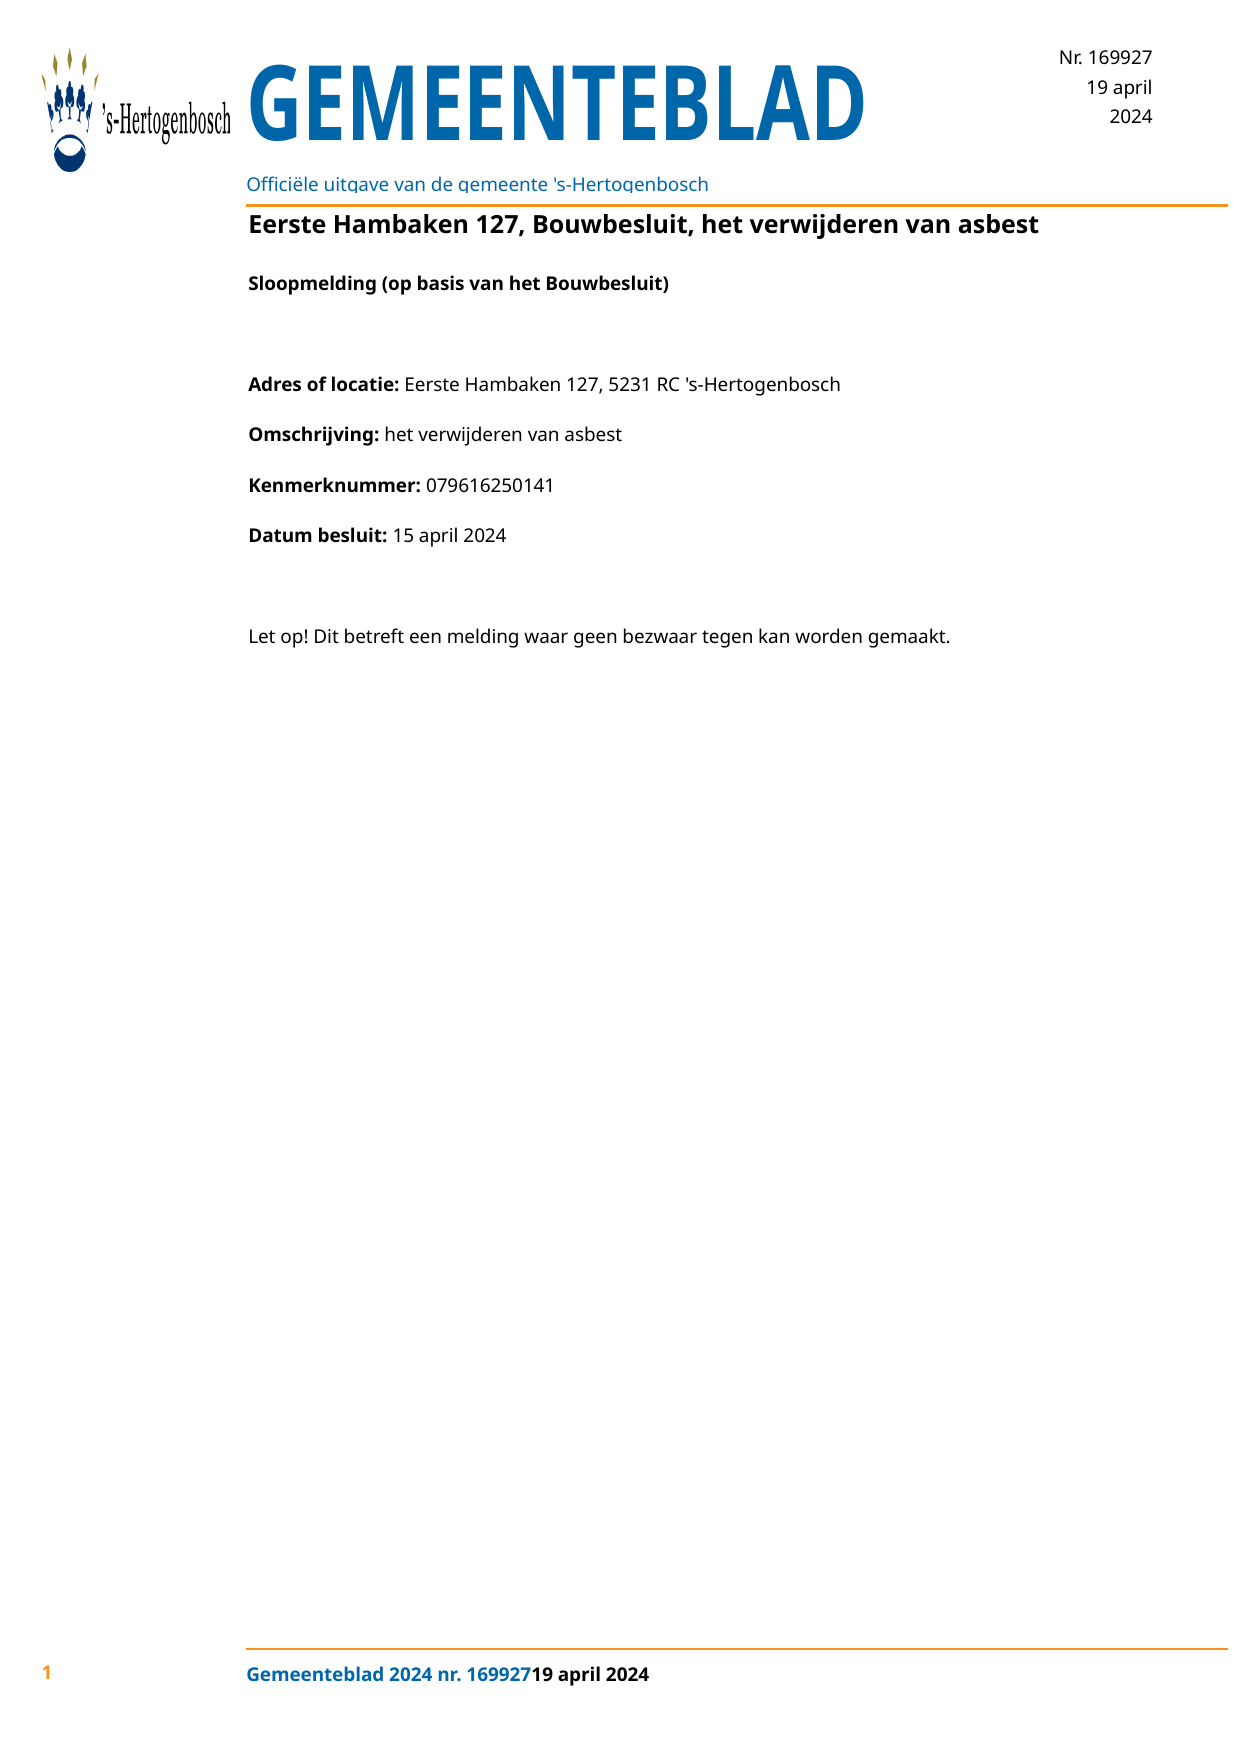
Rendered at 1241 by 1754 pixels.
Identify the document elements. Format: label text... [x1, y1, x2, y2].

text Let op! Dit betreft een melding waar geen bezwaar tegen kan worden gemaakt. [248, 623, 1152, 649]
text Datum besluit: 15 april 2024 [248, 522, 1152, 548]
text Eerste Hambaken 127, Bouwbesluit, het verwijderen van asbest [248, 207, 1152, 241]
text Adres of locatie: Eerste Hambaken 127, 5231 RC 's-Hertogenbosch [248, 371, 1152, 397]
picture [41, 47, 231, 172]
text Omschrijving: het verwijderen van asbest [248, 422, 1152, 447]
text Sloopmelding (op basis van het Bouwbesluit) [248, 270, 1152, 296]
text Kenmerknummer: 079616250141 [248, 472, 1152, 498]
